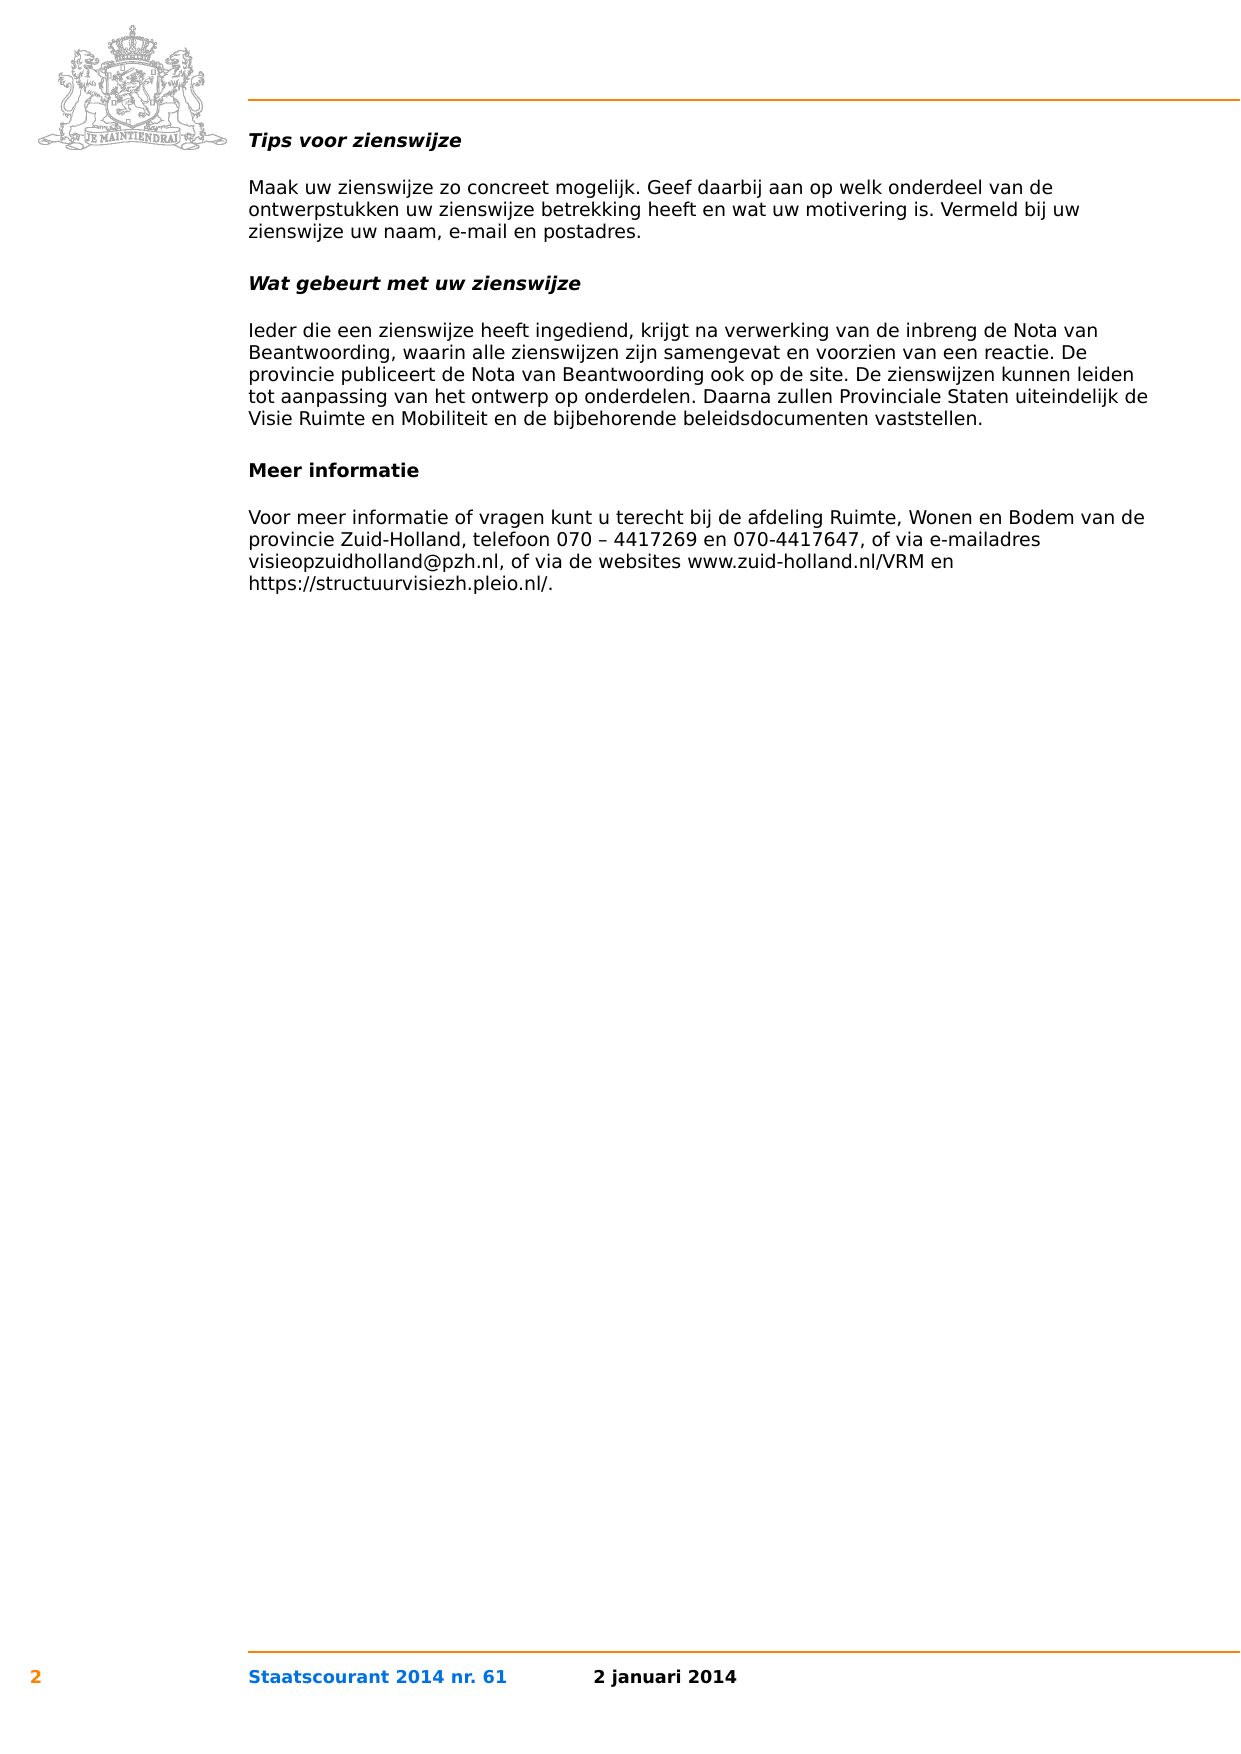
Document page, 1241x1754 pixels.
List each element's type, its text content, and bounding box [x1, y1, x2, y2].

text Ieder die een zienswijze heeft ingediend, krijgt na verwerking van de inbreng de Nota van Beantwoording, waarin alle zienswijzen zijn samengevat en voorzien van een reactie. De provincie publiceert de Nota van Beantwoording ook op de site. De zienswijzen kunnen leiden tot aanpassing van het ontwerp op onderdelen. Daarna zullen Provinciale Staten uiteindelijk de Visie Ruimte en Mobiliteit en de bijbehorende beleidsdocumenten vaststellen. [248, 320, 1163, 430]
text Maak uw zienswijze zo concreet mogelijk. Geef daarbij aan op welk onderdeel van de ontwerpstukken uw zienswijze betrekking heeft en wat uw motivering is. Vermeld bij uw zienswijze uw naam, e-mail en postadres. [248, 177, 1163, 243]
subtitle Meer informatie [248, 460, 1163, 482]
picture [38, 25, 227, 150]
subtitle Tips voor zienswijze [248, 130, 1163, 152]
text Voor meer informatie of vragen kunt u terecht bij de afdeling Ruimte, Wonen en Bodem van de provincie Zuid-Holland, telefoon 070 – 4417269 en 070-4417647, of via e-mailadres visieopzuidholland@pzh.nl, of via de websites www.zuid-holland.nl/VRM en https://structuurvisiezh.pleio.nl/. [248, 507, 1163, 594]
subtitle Wat gebeurt met uw zienswijze [248, 273, 1163, 295]
